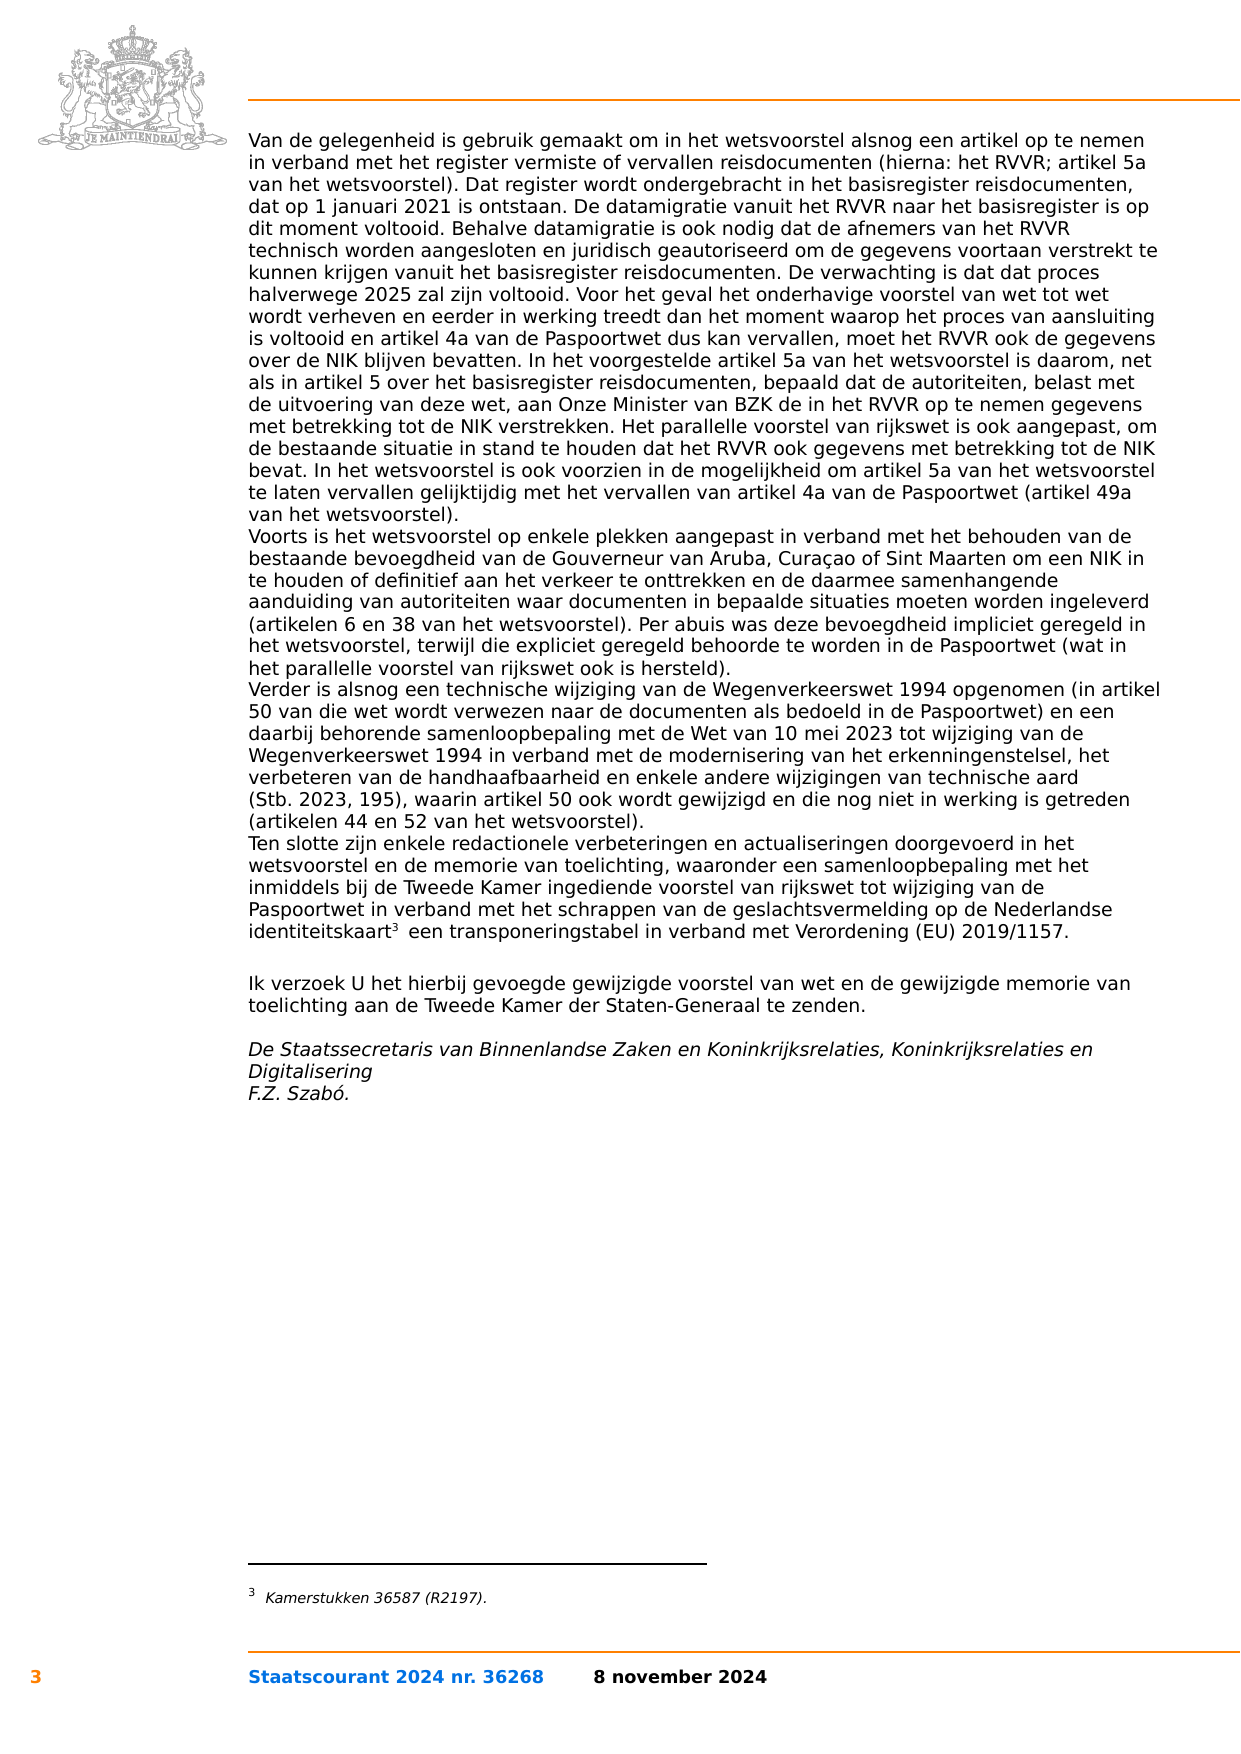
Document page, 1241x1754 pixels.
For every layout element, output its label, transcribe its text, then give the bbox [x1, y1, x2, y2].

text Ik verzoek U het hierbij gevoegde gewijzigde voorstel van wet en de gewijzigde memorie van toelichting aan de Tweede Kamer der Staten-Generaal te zenden. [248, 973, 1163, 1017]
text Kamerstukken 36587 (R2197). [248, 1586, 1163, 1608]
text De Staatssecretaris van Binnenlandse Zaken en Koninkrijksrelaties, Koninkrijksrelaties en Digitalisering F.Z. Szabó. [248, 1039, 1163, 1105]
text Van de gelegenheid is gebruik gemaakt om in het wetsvoorstel alsnog een artikel op te nemen in verband met het register vermiste of vervallen reisdocumenten (hierna: het RVVR; artikel 5a van het wetsvoorstel). Dat register wordt ondergebracht in het basisregister reisdocumenten, dat op 1 januari 2021 is ontstaan. De datamigratie vanuit het RVVR naar het basisregister is op dit moment voltooid. Behalve datamigratie is ook nodig dat de afnemers van het RVVR technisch worden aangesloten en juridisch geautoriseerd om de gegevens voortaan verstrekt te kunnen krijgen vanuit het basisregister reisdocumenten. De verwachting is dat dat proces halverwege 2025 zal zijn voltooid. Voor het geval het onderhavige voorstel van wet tot wet wordt verheven en eerder in werking treedt dan het moment waarop het proces van aansluiting is voltooid en artikel 4a van de Paspoortwet dus kan vervallen, moet het RVVR ook de gegevens over de NIK blijven bevatten. In het voorgestelde artikel 5a van het wetsvoorstel is daarom, net als in artikel 5 over het basisregister reisdocumenten, bepaald dat de autoriteiten, belast met de uitvoering van deze wet, aan Onze Minister van BZK de in het RVVR op te nemen gegevens met betrekking tot de NIK verstrekken. Het parallelle voorstel van rijkswet is ook aangepast, om de bestaande situatie in stand te houden dat het RVVR ook gegevens met betrekking tot de NIK bevat. In het wetsvoorstel is ook voorzien in de mogelijkheid om artikel 5a van het wetsvoorstel te laten vervallen gelijktijdig met het vervallen van artikel 4a van de Paspoortwet (artikel 49a van het wetsvoorstel). [248, 130, 1163, 526]
text Ten slotte zijn enkele redactionele verbeteringen en actualiseringen doorgevoerd in het wetsvoorstel en de memorie van toelichting, waaronder een samenloopbepaling met het inmiddels bij de Tweede Kamer ingediende voorstel van rijkswet tot wijziging van de Paspoortwet in verband met het schrappen van de geslachtsvermelding op de Nederlandse identiteitskaart een transponeringstabel in verband met Verordening (EU) 2019/1157. [248, 833, 1163, 943]
picture [38, 25, 227, 150]
text Voorts is het wetsvoorstel op enkele plekken aangepast in verband met het behouden van de bestaande bevoegdheid van de Gouverneur van Aruba, Curaçao of Sint Maarten om een NIK in te houden of definitief aan het verkeer te onttrekken en de daarmee samenhangende aanduiding van autoriteiten waar documenten in bepaalde situaties moeten worden ingeleverd (artikelen 6 en 38 van het wetsvoorstel). Per abuis was deze bevoegdheid impliciet geregeld in het wetsvoorstel, terwijl die expliciet geregeld behoorde te worden in de Paspoortwet (wat in het parallelle voorstel van rijkswet ook is hersteld). [248, 526, 1163, 679]
text Verder is alsnog een technische wijziging van de Wegenverkeerswet 1994 opgenomen (in artikel 50 van die wet wordt verwezen naar de documenten als bedoeld in de Paspoortwet) en een daarbij behorende samenloopbepaling met de Wet van 10 mei 2023 tot wijziging van de Wegenverkeerswet 1994 in verband met de modernisering van het erkenningenstelsel, het verbeteren van de handhaafbaarheid en enkele andere wijzigingen van technische aard (Stb. 2023, 195), waarin artikel 50 ook wordt gewijzigd en die nog niet in werking is getreden (artikelen 44 en 52 van het wetsvoorstel). [248, 679, 1163, 833]
